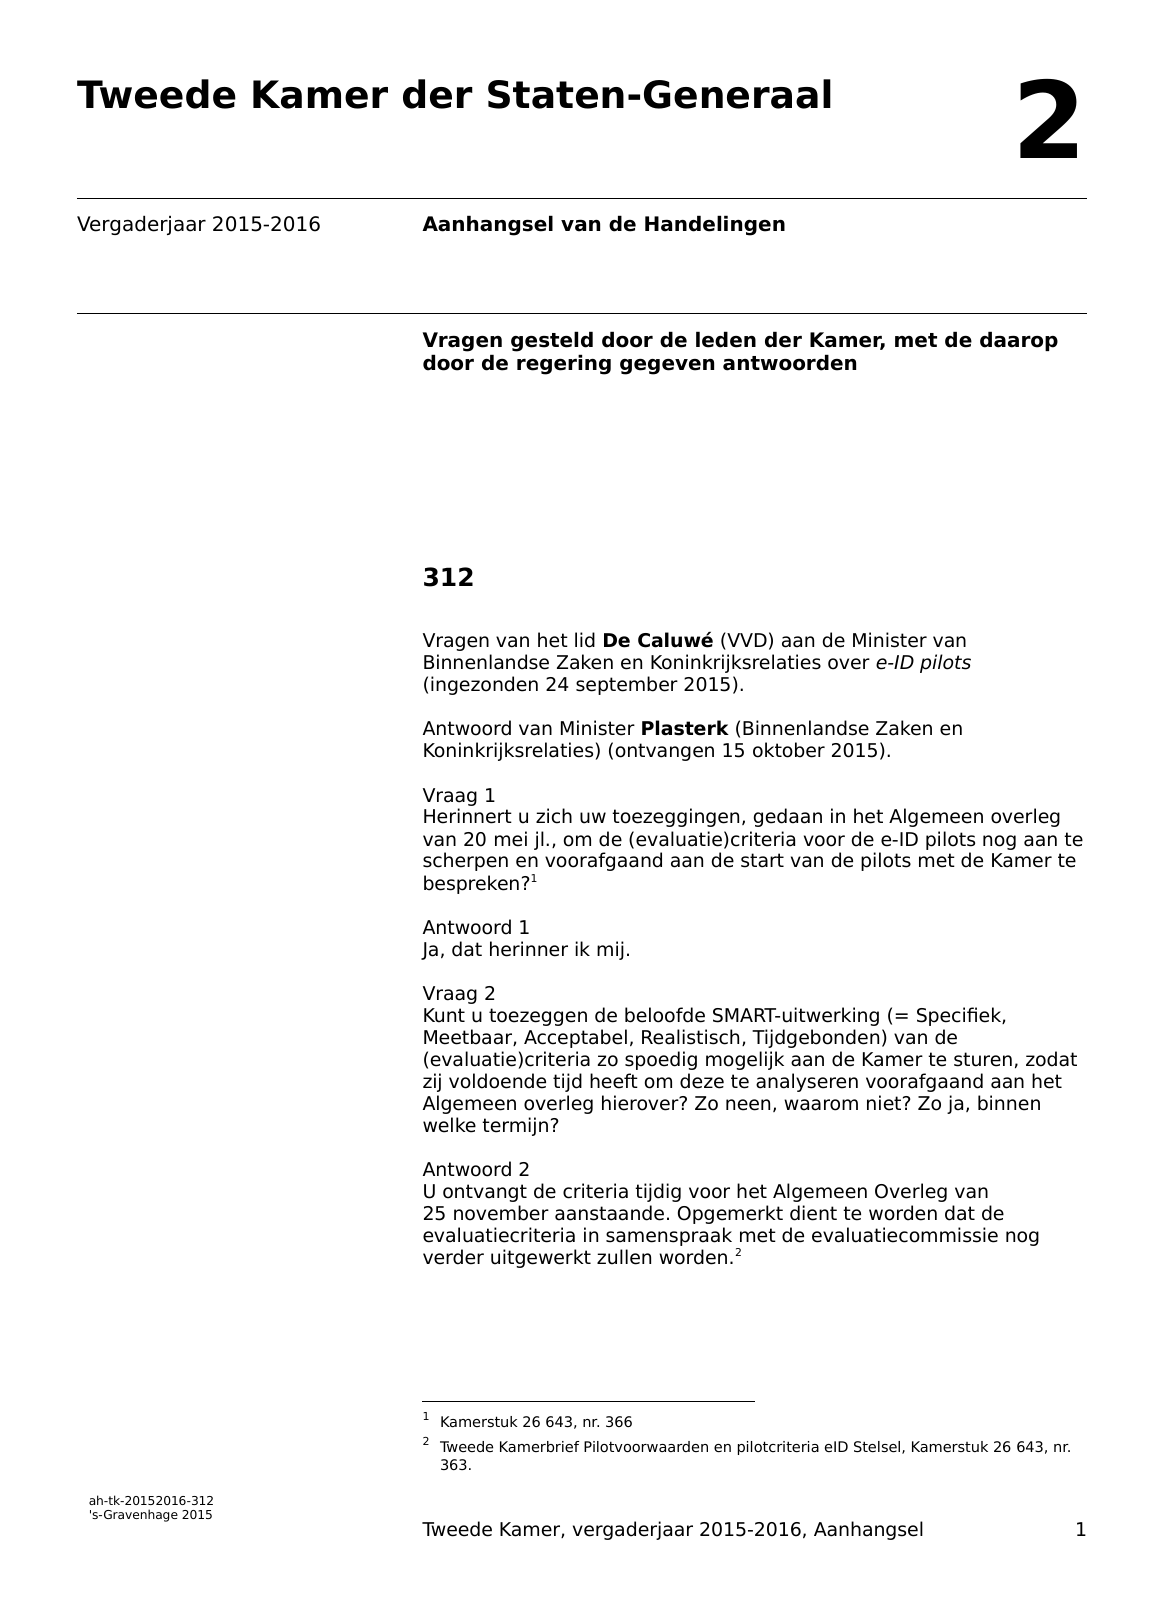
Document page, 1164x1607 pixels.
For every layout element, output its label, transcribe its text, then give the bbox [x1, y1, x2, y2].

table_header Tweede Kamer der Staten-Generaal [77, 59, 886, 198]
table_cell [77, 314, 422, 375]
text ah-tk-20152016-312 [88, 1494, 323, 1508]
table_cell Vragen gesteld door de leden der Kamer, met de daarop door de regering gegeven antwoorden [422, 314, 1087, 375]
text Vraag 2 [422, 983, 1087, 1005]
text 's-Gravenhage 2015 [88, 1508, 323, 1522]
text Vragen van het lid De Caluwé (VVD) aan de Minister van Binnenlandse Zaken en Koninkrijksrelaties over e-ID pilots (ingezonden 24 september 2015). [422, 630, 1087, 696]
table_cell Vergaderjaar 2015-2016 [77, 199, 422, 313]
table_cell Aanhangsel van de Handelingen [422, 199, 1087, 313]
text U ontvangt de criteria tijdig voor het Algemeen Overleg van 25 november aanstaande. Opgemerkt dient te worden dat de evaluatiecriteria in samenspraak met de evaluatiecommissie nog verder uitgewerkt zullen worden. [422, 1181, 1087, 1269]
text Antwoord 1 [422, 917, 1087, 938]
text Antwoord van Minister Plasterk (Binnenlandse Zaken en Koninkrijksrelaties) (ontvangen 15 oktober 2015). [422, 718, 1087, 762]
text Antwoord 2 [422, 1159, 1087, 1181]
text Vraag 1 [422, 784, 1087, 806]
text Tweede Kamerbrief Pilotvoorwaarden en pilotcriteria eID Stelsel, Kamerstuk 26 643, nr. 363. [422, 1435, 1087, 1474]
text Kunt u toezeggen de beloofde SMART-uitwerking (= Specifiek, Meetbaar, Acceptabel, Realistisch, Tijdgebonden) van de (evaluatie)criteria zo spoedig mogelijk aan de Kamer te sturen, zodat zij voldoende tijd heeft om deze te analyseren voorafgaand aan het Algemeen overleg hierover? Zo neen, waarom niet? Zo ja, binnen welke termijn? [422, 1005, 1087, 1137]
text Herinnert u zich uw toezeggingen, gedaan in het Algemeen overleg van 20 mei jl., om de (evaluatie)criteria voor de e-ID pilots nog aan te scherpen en voorafgaand aan de start van de pilots met de Kamer te bespreken? [422, 806, 1087, 894]
text 312 [422, 563, 1087, 592]
text Ja, dat herinner ik mij. [422, 938, 1087, 961]
text Kamerstuk 26 643, nr. 366 [422, 1410, 1087, 1432]
table_header 2 [886, 59, 1087, 198]
